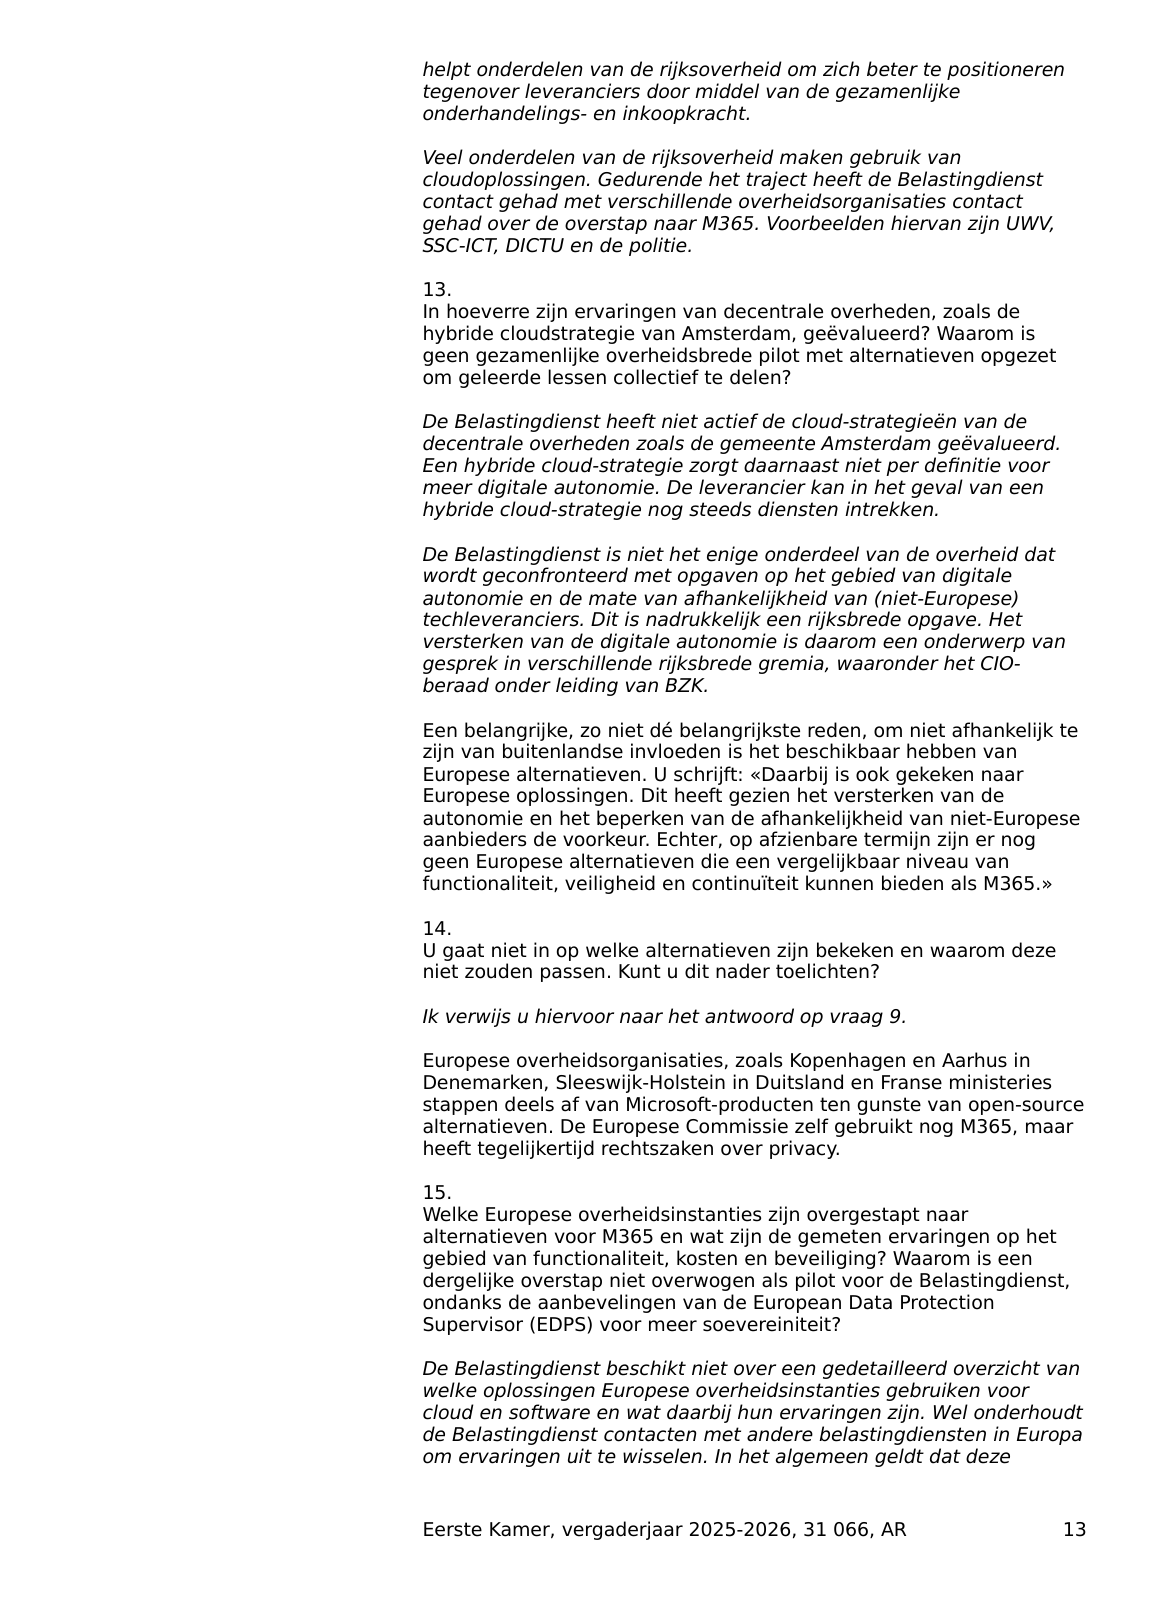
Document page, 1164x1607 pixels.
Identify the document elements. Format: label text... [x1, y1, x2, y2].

text helpt onderdelen van de rijksoverheid om zich beter te positioneren tegenover leveranciers door middel van de gezamenlijke onderhandelings- en inkoopkracht. [422, 59, 1087, 125]
text In hoeverre zijn ervaringen van decentrale overheden, zoals de hybride cloudstrategie van Amsterdam, geëvalueerd? Waarom is geen gezamenlijke overheidsbrede pilot met alternatieven opgezet om geleerde lessen collectief te delen? [422, 301, 1087, 389]
text Welke Europese overheidsinstanties zijn overgestapt naar alternatieven voor M365 en wat zijn de gemeten ervaringen op het gebied van functionaliteit, kosten en beveiliging? Waarom is een dergelijke overstap niet overwogen als pilot voor de Belastingdienst, ondanks de aanbevelingen van de European Data Protection Supervisor (EDPS) voor meer soevereiniteit? [422, 1204, 1087, 1336]
text Europese overheidsorganisaties, zoals Kopenhagen en Aarhus in Denemarken, Sleeswijk-Holstein in Duitsland en Franse ministeries stappen deels af van Microsoft-producten ten gunste van open-source alternatieven. De Europese Commissie zelf gebruikt nog M365, maar heeft tegelijkertijd rechtszaken over privacy. [422, 1050, 1087, 1160]
text 13. [422, 279, 1087, 301]
text Ik verwijs u hiervoor naar het antwoord op vraag 9. [422, 1006, 1087, 1028]
text Veel onderdelen van de rijksoverheid maken gebruik van cloudoplossingen. Gedurende het traject heeft de Belastingdienst contact gehad met verschillende overheidsorganisaties contact gehad over de overstap naar M365. Voorbeelden hiervan zijn UWV, SSC-ICT, DICTU en de politie. [422, 147, 1087, 257]
text Een belangrijke, zo niet dé belangrijkste reden, om niet afhankelijk te zijn van buitenlandse invloeden is het beschikbaar hebben van Europese alternatieven. U schrijft: «Daarbij is ook gekeken naar Europese oplossingen. Dit heeft gezien het versterken van de autonomie en het beperken van de afhankelijkheid van niet-Europese aanbieders de voorkeur. Echter, op afzienbare termijn zijn er nog geen Europese alternatieven die een vergelijkbaar niveau van functionaliteit, veiligheid en continuïteit kunnen bieden als M365.» [422, 719, 1087, 895]
text De Belastingdienst beschikt niet over een gedetailleerd overzicht van welke oplossingen Europese overheidsinstanties gebruiken voor cloud en software en wat daarbij hun ervaringen zijn. Wel onderhoudt de Belastingdienst contacten met andere belastingdiensten in Europa om ervaringen uit te wisselen. In het algemeen geldt dat deze [422, 1358, 1087, 1468]
text De Belastingdienst heeft niet actief de cloud-strategieën van de decentrale overheden zoals de gemeente Amsterdam geëvalueerd. Een hybride cloud-strategie zorgt daarnaast niet per definitie voor meer digitale autonomie. De leverancier kan in het geval van een hybride cloud-strategie nog steeds diensten intrekken. [422, 411, 1087, 521]
text 14. [422, 917, 1087, 939]
text U gaat niet in op welke alternatieven zijn bekeken en waarom deze niet zouden passen. Kunt u dit nader toelichten? [422, 939, 1087, 983]
text De Belastingdienst is niet het enige onderdeel van de overheid dat wordt geconfronteerd met opgaven op het gebied van digitale autonomie en de mate van afhankelijkheid van (niet-Europese) techleveranciers. Dit is nadrukkelijk een rijksbrede opgave. Het versterken van de digitale autonomie is daarom een onderwerp van gesprek in verschillende rijksbrede gremia, waaronder het CIO-beraad onder leiding van BZK. [422, 543, 1087, 697]
text 15. [422, 1182, 1087, 1204]
